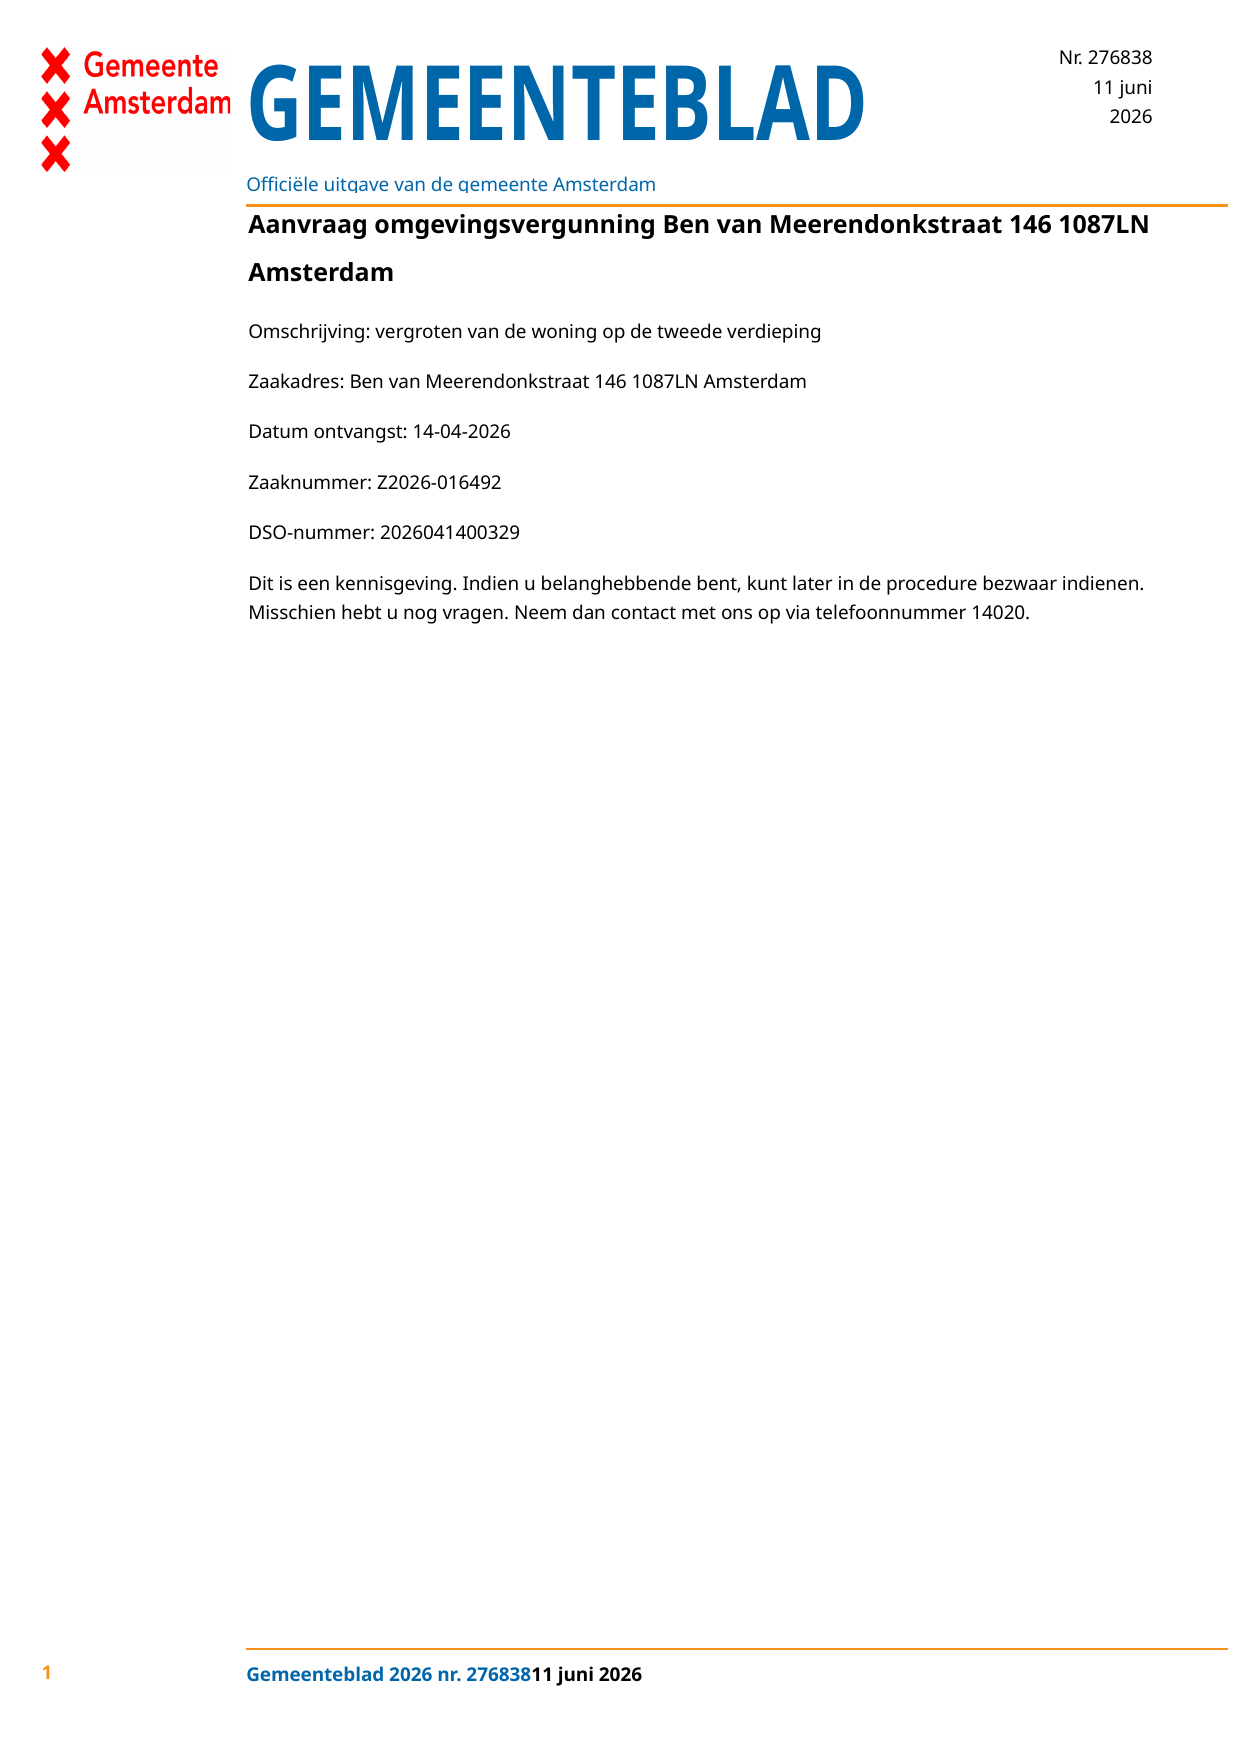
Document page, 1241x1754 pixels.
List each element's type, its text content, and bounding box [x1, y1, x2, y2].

picture [41, 47, 231, 172]
text Zaakadres: Ben van Meerendonkstraat 146 1087LN Amsterdam [248, 368, 1152, 394]
text Aanvraag omgevingsvergunning Ben van Meerendonkstraat 146 1087LN Amsterdam [248, 207, 1152, 288]
text DSO-nummer: 2026041400329 [248, 519, 1152, 545]
text Zaaknummer: Z2026-016492 [248, 469, 1152, 495]
text Omschrijving: vergroten van de woning op de tweede verdieping [248, 318, 1152, 344]
text Datum ontvangst: 14-04-2026 [248, 419, 1152, 444]
text Dit is een kennisgeving. Indien u belanghebbende bent, kunt later in de procedure bezwaar indienen. Misschien hebt u nog vragen. Neem dan contact met ons op via telefoonnummer 14020. [248, 570, 1152, 625]
